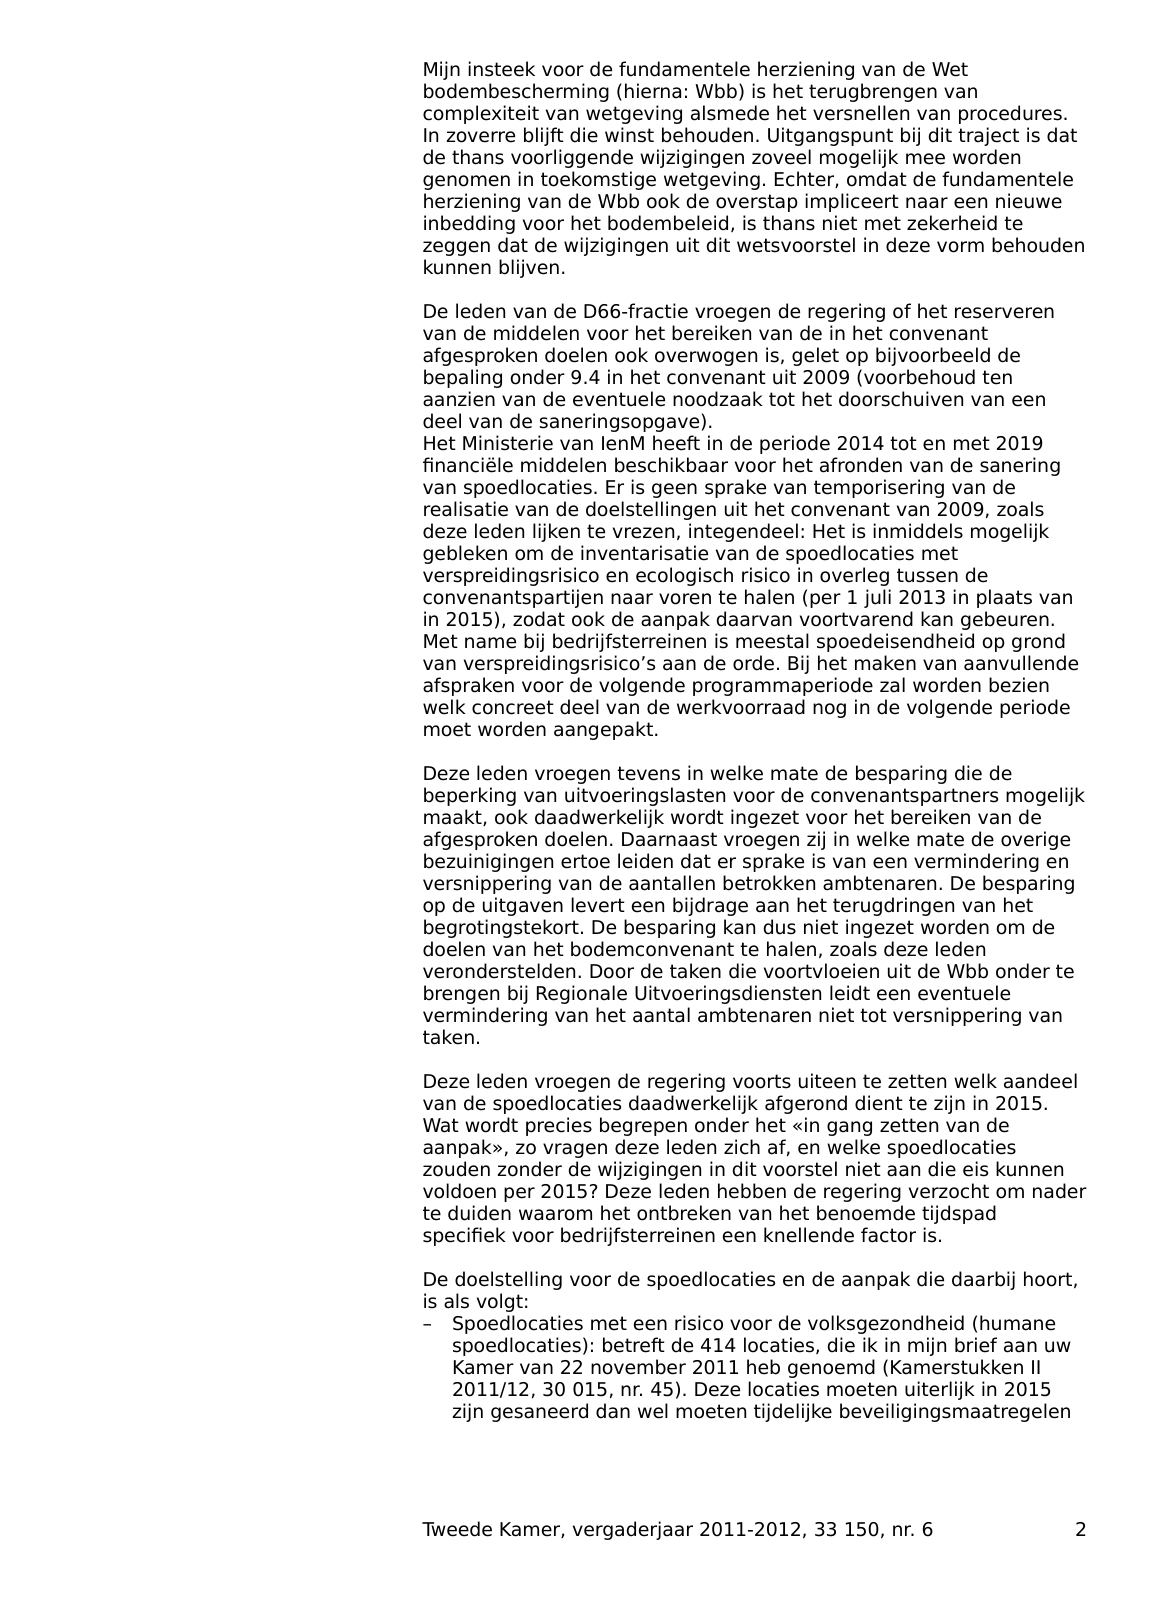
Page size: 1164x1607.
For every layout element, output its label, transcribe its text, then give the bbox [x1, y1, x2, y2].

text De doelstelling voor de spoedlocaties en de aanpak die daarbij hoort, is als volgt: [422, 1269, 1087, 1313]
text De leden van de D66-fractie vroegen de regering of het reserveren van de middelen voor het bereiken van de in het convenant afgesproken doelen ook overwogen is, gelet op bijvoorbeeld de bepaling onder 9.4 in het convenant uit 2009 (voorbehoud ten aanzien van de eventuele noodzaak tot het doorschuiven van een deel van de saneringsopgave). [422, 301, 1087, 433]
text Mijn insteek voor de fundamentele herziening van de Wet bodembescherming (hierna: Wbb) is het terugbrengen van complexiteit van wetgeving alsmede het versnellen van procedures. In zoverre blijft die winst behouden. Uitgangspunt bij dit traject is dat de thans voorliggende wijzigingen zoveel mogelijk mee worden genomen in toekomstige wetgeving. Echter, omdat de fundamentele herziening van de Wbb ook de overstap impliceert naar een nieuwe inbedding voor het bodembeleid, is thans niet met zekerheid te zeggen dat de wijzigingen uit dit wetsvoorstel in deze vorm behouden kunnen blijven. [422, 59, 1087, 279]
text Deze leden vroegen de regering voorts uiteen te zetten welk aandeel van de spoedlocaties daadwerkelijk afgerond dient te zijn in 2015. Wat wordt precies begrepen onder het «in gang zetten van de aanpak», zo vragen deze leden zich af, en welke spoedlocaties zouden zonder de wijzigingen in dit voorstel niet aan die eis kunnen voldoen per 2015? Deze leden hebben de regering verzocht om nader te duiden waarom het ontbreken van het benoemde tijdspad specifiek voor bedrijfsterreinen een knellende factor is. [422, 1071, 1087, 1247]
text Het Ministerie van IenM heeft in de periode 2014 tot en met 2019 financiële middelen beschikbaar voor het afronden van de sanering van spoedlocaties. Er is geen sprake van temporisering van de realisatie van de doelstellingen uit het convenant van 2009, zoals deze leden lijken te vrezen, integendeel: Het is inmiddels mogelijk gebleken om de inventarisatie van de spoedlocaties met verspreidingsrisico en ecologisch risico in overleg tussen de convenantspartijen naar voren te halen (per 1 juli 2013 in plaats van in 2015), zodat ook de aanpak daarvan voortvarend kan gebeuren. Met name bij bedrijfsterreinen is meestal spoedeisendheid op grond van verspreidingsrisico’s aan de orde. Bij het maken van aanvullende afspraken voor de volgende programmaperiode zal worden bezien welk concreet deel van de werkvoorraad nog in de volgende periode moet worden aangepakt. [422, 433, 1087, 741]
text – Spoedlocaties met een risico voor de volksgezondheid (humane spoedlocaties): betreft de 414 locaties, die ik in mijn brief aan uw Kamer van 22 november 2011 heb genoemd (Kamerstukken II 2011/12, 30 015, nr. 45). Deze locaties moeten uiterlijk in 2015 zijn gesaneerd dan wel moeten tijdelijke beveiligingsmaatregelen [422, 1313, 1087, 1423]
text Deze leden vroegen tevens in welke mate de besparing die de beperking van uitvoeringslasten voor de convenantspartners mogelijk maakt, ook daadwerkelijk wordt ingezet voor het bereiken van de afgesproken doelen. Daarnaast vroegen zij in welke mate de overige bezuinigingen ertoe leiden dat er sprake is van een vermindering en versnippering van de aantallen betrokken ambtenaren. De besparing op de uitgaven levert een bijdrage aan het terugdringen van het begrotingstekort. De besparing kan dus niet ingezet worden om de doelen van het bodemconvenant te halen, zoals deze leden veronderstelden. Door de taken die voortvloeien uit de Wbb onder te brengen bij Regionale Uitvoeringsdiensten leidt een eventuele vermindering van het aantal ambtenaren niet tot versnippering van taken. [422, 763, 1087, 1048]
